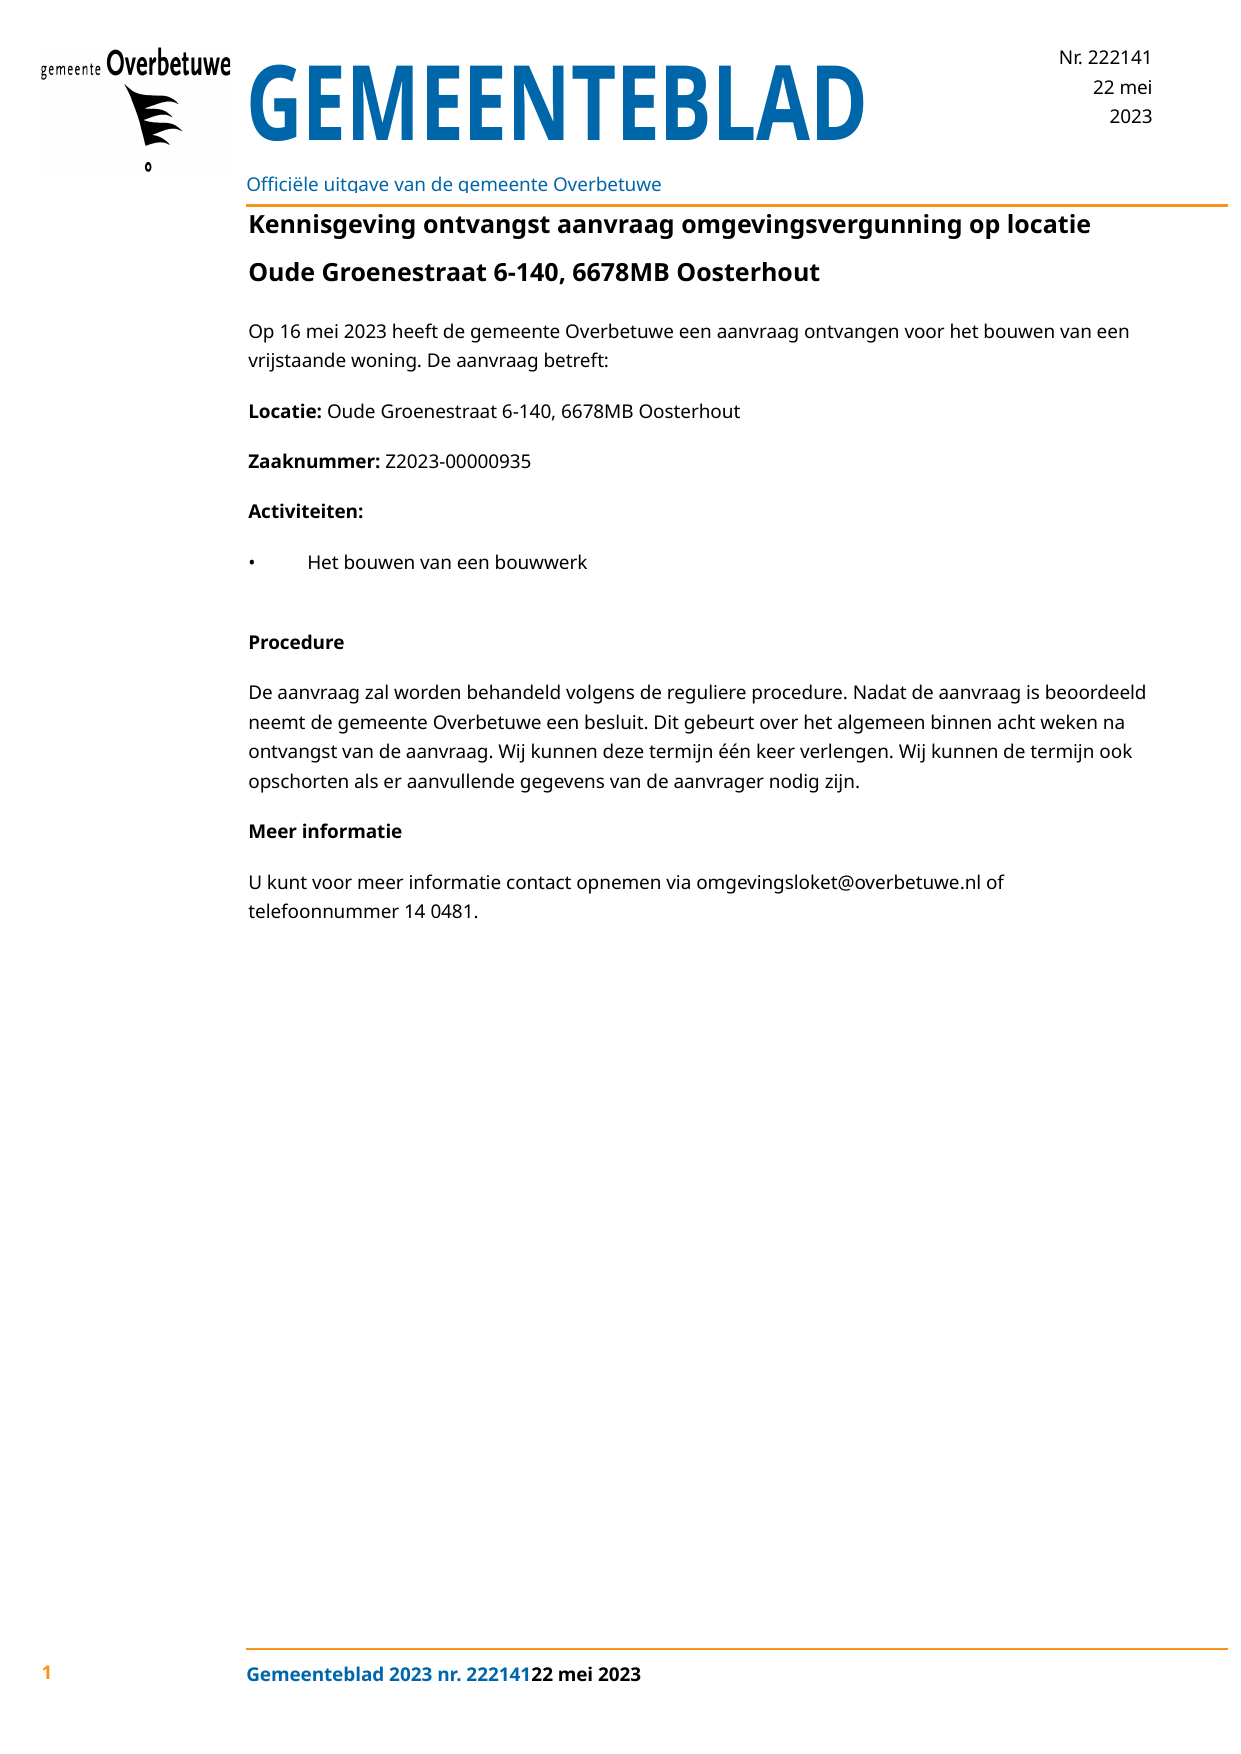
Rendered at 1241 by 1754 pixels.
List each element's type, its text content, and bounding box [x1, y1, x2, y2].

text Zaaknummer: Z2023-00000935 [248, 448, 1152, 474]
text Kennisgeving ontvangst aanvraag omgevingsvergunning op locatie Oude Groenestraat 6-140, 6678MB Oosterhout [248, 207, 1152, 288]
text Activiteiten: [248, 499, 1152, 524]
list Het bouwen van een bouwwerk [248, 549, 1152, 575]
text Op 16 mei 2023 heeft de gemeente Overbetuwe een aanvraag ontvangen voor het bouwen van een vrijstaande woning. De aanvraag betreft: [248, 318, 1152, 373]
text Locatie: Oude Groenestraat 6-140, 6678MB Oosterhout [248, 398, 1152, 424]
text De aanvraag zal worden behandeld volgens de reguliere procedure. Nadat de aanvraag is beoordeeld neemt de gemeente Overbetuwe een besluit. Dit gebeurt over het algemeen binnen acht weken na ontvangst van de aanvraag. Wij kunnen deze termijn één keer verlengen. Wij kunnen de termijn ook opschorten als er aanvullende gegevens van de aanvrager nodig zijn. [248, 679, 1152, 794]
picture [41, 47, 231, 172]
text U kunt voor meer informatie contact opnemen via omgevingsloket@overbetuwe.nl of telefoonnummer 14 0481. [248, 869, 1152, 924]
text Meer informatie [248, 819, 1152, 844]
text Procedure [248, 629, 1152, 655]
